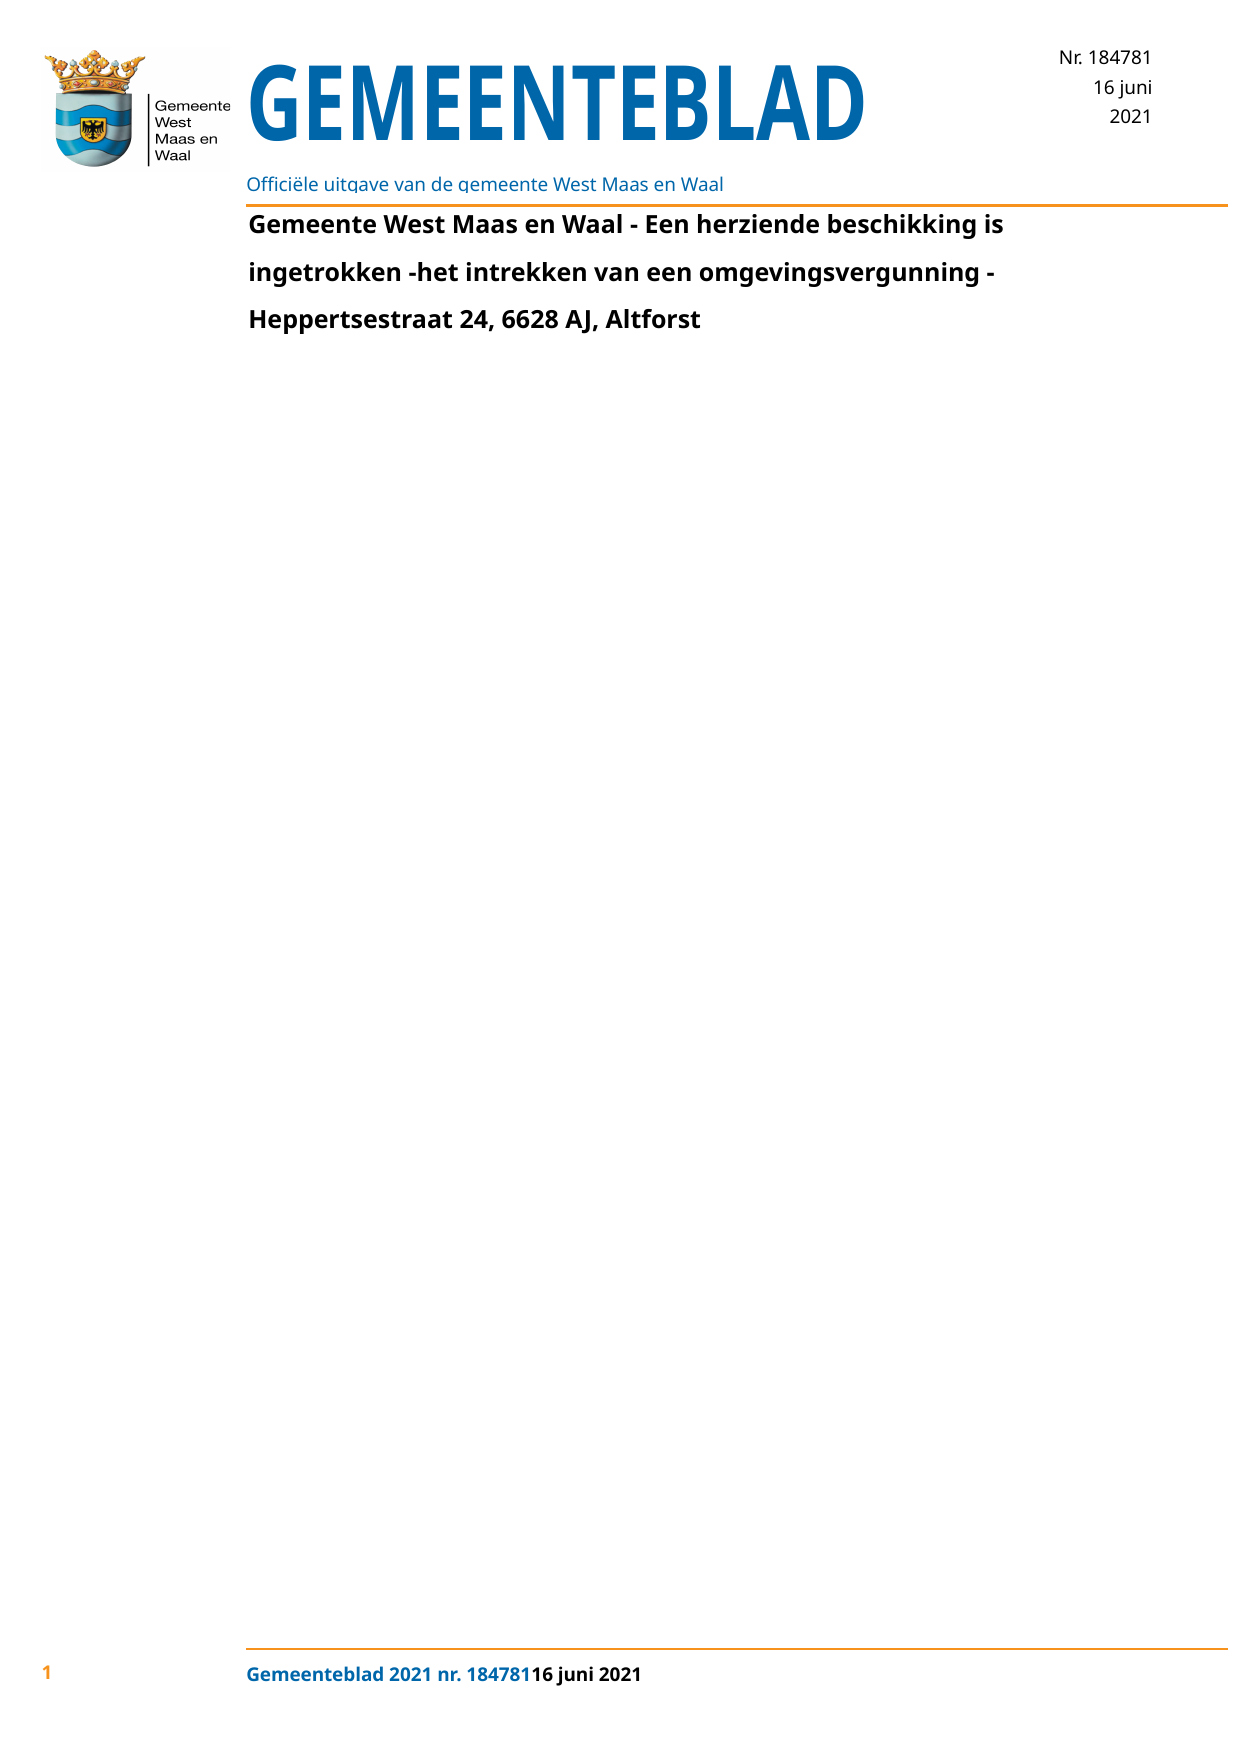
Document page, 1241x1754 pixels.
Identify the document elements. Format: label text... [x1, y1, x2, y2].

picture [41, 47, 231, 172]
text Gemeente West Maas en Waal - Een herziende beschikking is ingetrokken -het intrekken van een omgevingsvergunning - Heppertsestraat 24, 6628 AJ, Altforst [248, 207, 1152, 336]
